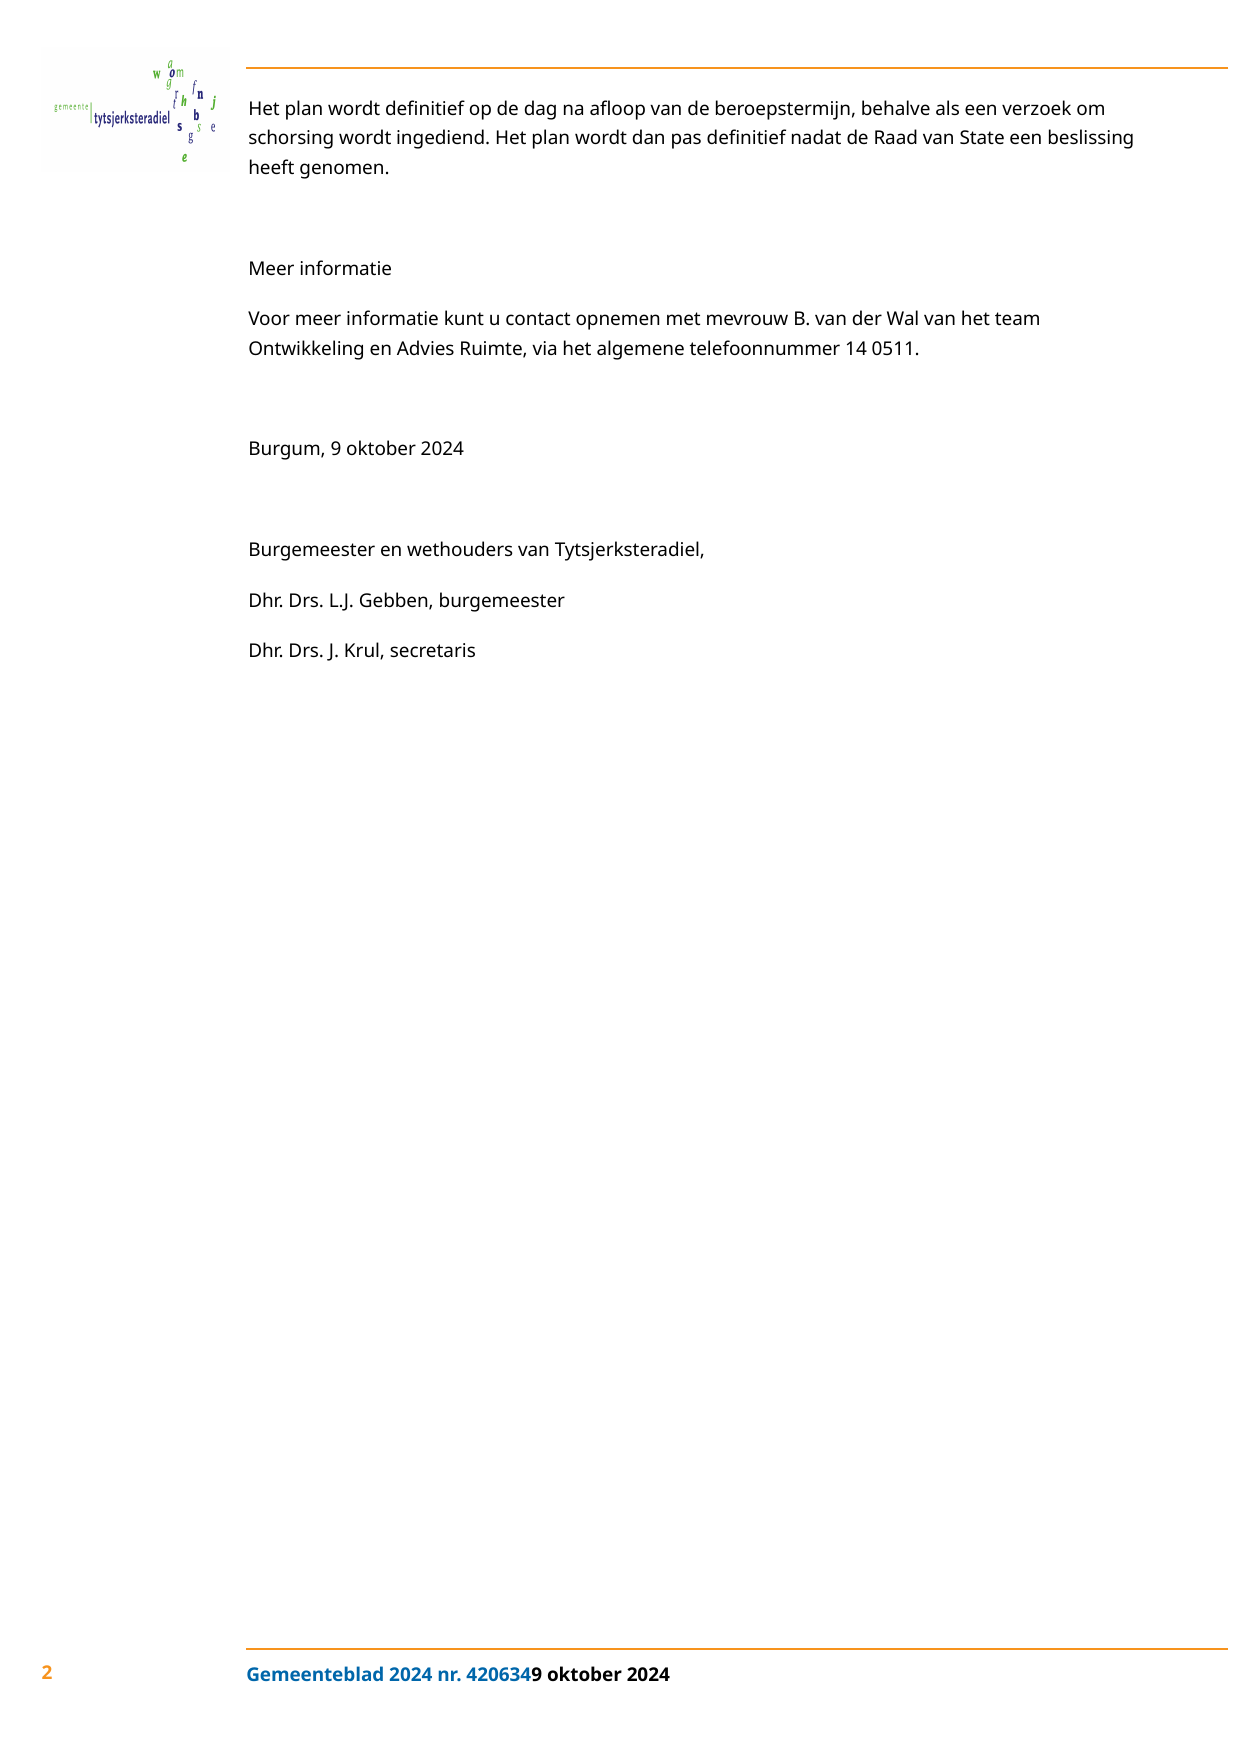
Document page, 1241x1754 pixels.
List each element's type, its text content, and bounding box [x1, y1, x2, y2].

text Burgum, 9 oktober 2024 [248, 436, 1152, 461]
text Burgemeester en wethouders van Tytsjerksteradiel, [248, 536, 1152, 562]
picture [41, 47, 231, 172]
text Dhr. Drs. L.J. Gebben, burgemeester [248, 587, 1152, 613]
text Dhr. Drs. J. Krul, secretaris [248, 637, 1152, 663]
text Voor meer informatie kunt u contact opnemen met mevrouw B. van der Wal van het team Ontwikkeling en Advies Ruimte, via het algemene telefoonnummer 14 0511. [248, 305, 1152, 361]
text Meer informatie [248, 255, 1152, 281]
text Het plan wordt definitief op de dag na afloop van de beroepstermijn, behalve als een verzoek om schorsing wordt ingediend. Het plan wordt dan pas definitief nadat de Raad van State een beslissing heeft genomen. [248, 95, 1152, 180]
